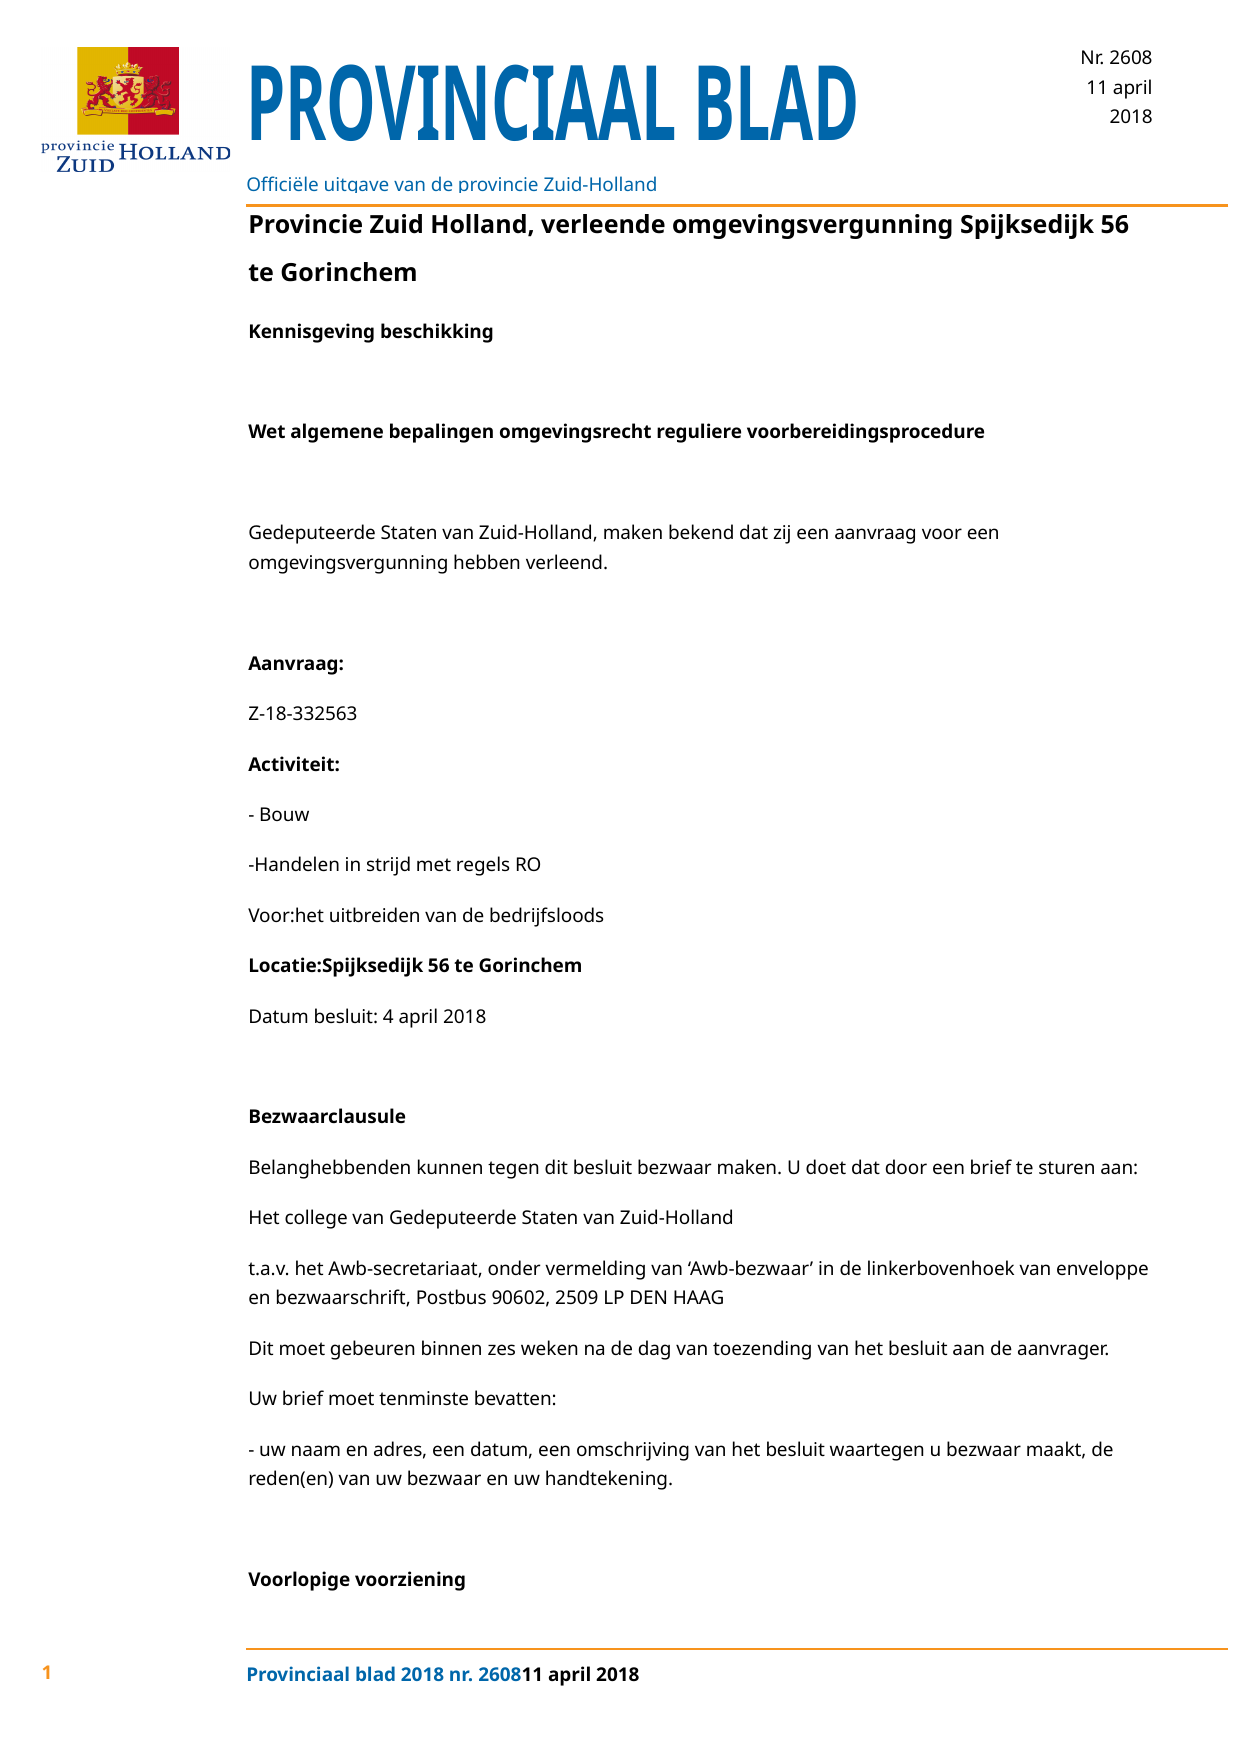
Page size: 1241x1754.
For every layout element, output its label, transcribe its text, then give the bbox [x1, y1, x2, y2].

text t.a.v. het Awb-secretariaat, onder vermelding van ‘Awb-bezwaar’ in de linkerbovenhoek van enveloppe en bezwaarschrift, Postbus 90602, 2509 LP DEN HAAG [248, 1255, 1152, 1310]
text Uw brief moet tenminste bevatten: [248, 1385, 1152, 1411]
text -Handelen in strijd met regels RO [248, 852, 1152, 877]
text Belanghebbenden kunnen tegen dit besluit bezwaar maken. U doet dat door een brief te sturen aan: [248, 1154, 1152, 1180]
picture [41, 47, 231, 172]
text Locatie:Spijksedijk 56 te Gorinchem [248, 952, 1152, 978]
text Activiteit: [248, 751, 1152, 777]
text Provincie Zuid Holland, verleende omgevingsvergunning Spijksedijk 56 te Gorinchem [248, 207, 1152, 288]
text Gedeputeerde Staten van Zuid-Holland, maken bekend dat zij een aanvraag voor een omgevingsvergunning hebben verleend. [248, 519, 1152, 575]
text Bezwaarclausule [248, 1104, 1152, 1129]
text - uw naam en adres, een datum, een omschrijving van het besluit waartegen u bezwaar maakt, de reden(en) van uw bezwaar en uw handtekening. [248, 1436, 1152, 1491]
text Z-18-332563 [248, 700, 1152, 726]
text Wet algemene bepalingen omgevingsrecht reguliere voorbereidingsprocedure [248, 419, 1152, 444]
text Voor:het uitbreiden van de bedrijfsloods [248, 902, 1152, 928]
text Voorlopige voorziening [248, 1566, 1152, 1592]
text Dit moet gebeuren binnen zes weken na de dag van toezending van het besluit aan de aanvrager. [248, 1335, 1152, 1361]
text Datum besluit: 4 april 2018 [248, 1003, 1152, 1029]
text Kennisgeving beschikking [248, 318, 1152, 344]
text Het college van Gedeputeerde Staten van Zuid-Holland [248, 1204, 1152, 1230]
text - Bouw [248, 801, 1152, 827]
text Aanvraag: [248, 650, 1152, 676]
